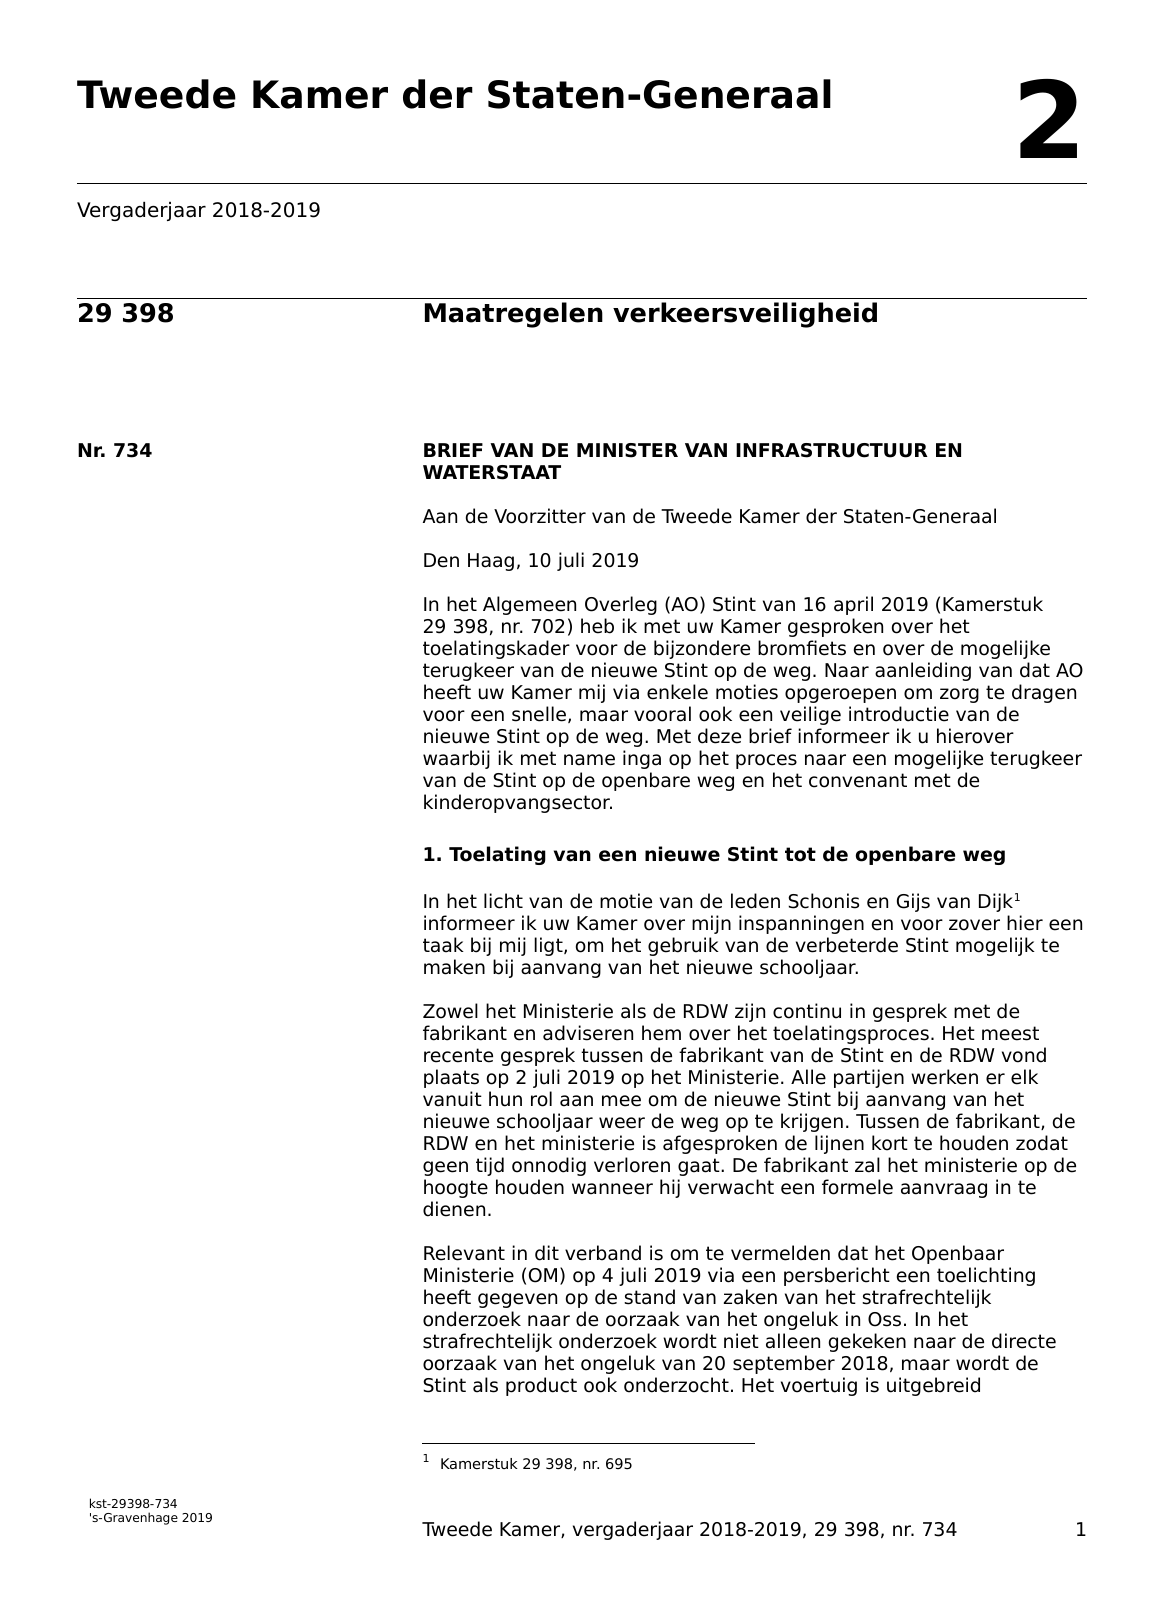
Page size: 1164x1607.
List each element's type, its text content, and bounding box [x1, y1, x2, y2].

text 's-Gravenhage 2019 [88, 1511, 323, 1525]
subtitle Nr. 734 BRIEF VAN DE MINISTER VAN INFRASTRUCTUUR EN WATERSTAAT [77, 440, 1087, 484]
subtitle 29 398 Maatregelen verkeersveiligheid [77, 299, 1087, 329]
text Relevant in dit verband is om te vermelden dat het Openbaar Ministerie (OM) op 4 juli 2019 via een persbericht een toelichting heeft gegeven op de stand van zaken van het strafrechtelijk onderzoek naar de oorzaak van het ongeluk in Oss. In het strafrechtelijk onderzoek wordt niet alleen gekeken naar de directe oorzaak van het ongeluk van 20 september 2018, maar wordt de Stint als product ook onderzocht. Het voertuig is uitgebreid [422, 1243, 1087, 1397]
text Den Haag, 10 juli 2019 [422, 550, 1087, 572]
text In het licht van de motie van de leden Schonis en Gijs van Dijk informeer ik uw Kamer over mijn inspanningen en voor zover hier een taak bij mij ligt, om het gebruik van de verbeterde Stint mogelijk te maken bij aanvang van het nieuwe schooljaar. [422, 891, 1087, 979]
subtitle 1. Toelating van een nieuwe Stint tot de openbare weg [422, 844, 1087, 866]
table_header 2 [886, 59, 1087, 183]
table_header Tweede Kamer der Staten-Generaal [77, 59, 886, 183]
table_cell Vergaderjaar 2018-2019 [77, 184, 1087, 298]
text kst-29398-734 [88, 1497, 323, 1511]
text Zowel het Ministerie als de RDW zijn continu in gesprek met de fabrikant en adviseren hem over het toelatingsproces. Het meest recente gesprek tussen de fabrikant van de Stint en de RDW vond plaats op 2 juli 2019 op het Ministerie. Alle partijen werken er elk vanuit hun rol aan mee om de nieuwe Stint bij aanvang van het nieuwe schooljaar weer de weg op te krijgen. Tussen de fabrikant, de RDW en het ministerie is afgesproken de lijnen kort te houden zodat geen tijd onnodig verloren gaat. De fabrikant zal het ministerie op de hoogte houden wanneer hij verwacht een formele aanvraag in te dienen. [422, 1001, 1087, 1221]
text Kamerstuk 29 398, nr. 695 [422, 1452, 1087, 1474]
text Aan de Voorzitter van de Tweede Kamer der Staten-Generaal [422, 506, 1087, 528]
text In het Algemeen Overleg (AO) Stint van 16 april 2019 (Kamerstuk 29 398, nr. 702) heb ik met uw Kamer gesproken over het toelatingskader voor de bijzondere bromfiets en over de mogelijke terugkeer van de nieuwe Stint op de weg. Naar aanleiding van dat AO heeft uw Kamer mij via enkele moties opgeroepen om zorg te dragen voor een snelle, maar vooral ook een veilige introductie van de nieuwe Stint op de weg. Met deze brief informeer ik u hierover waarbij ik met name inga op het proces naar een mogelijke terugkeer van de Stint op de openbare weg en het convenant met de kinderopvangsector. [422, 594, 1087, 814]
